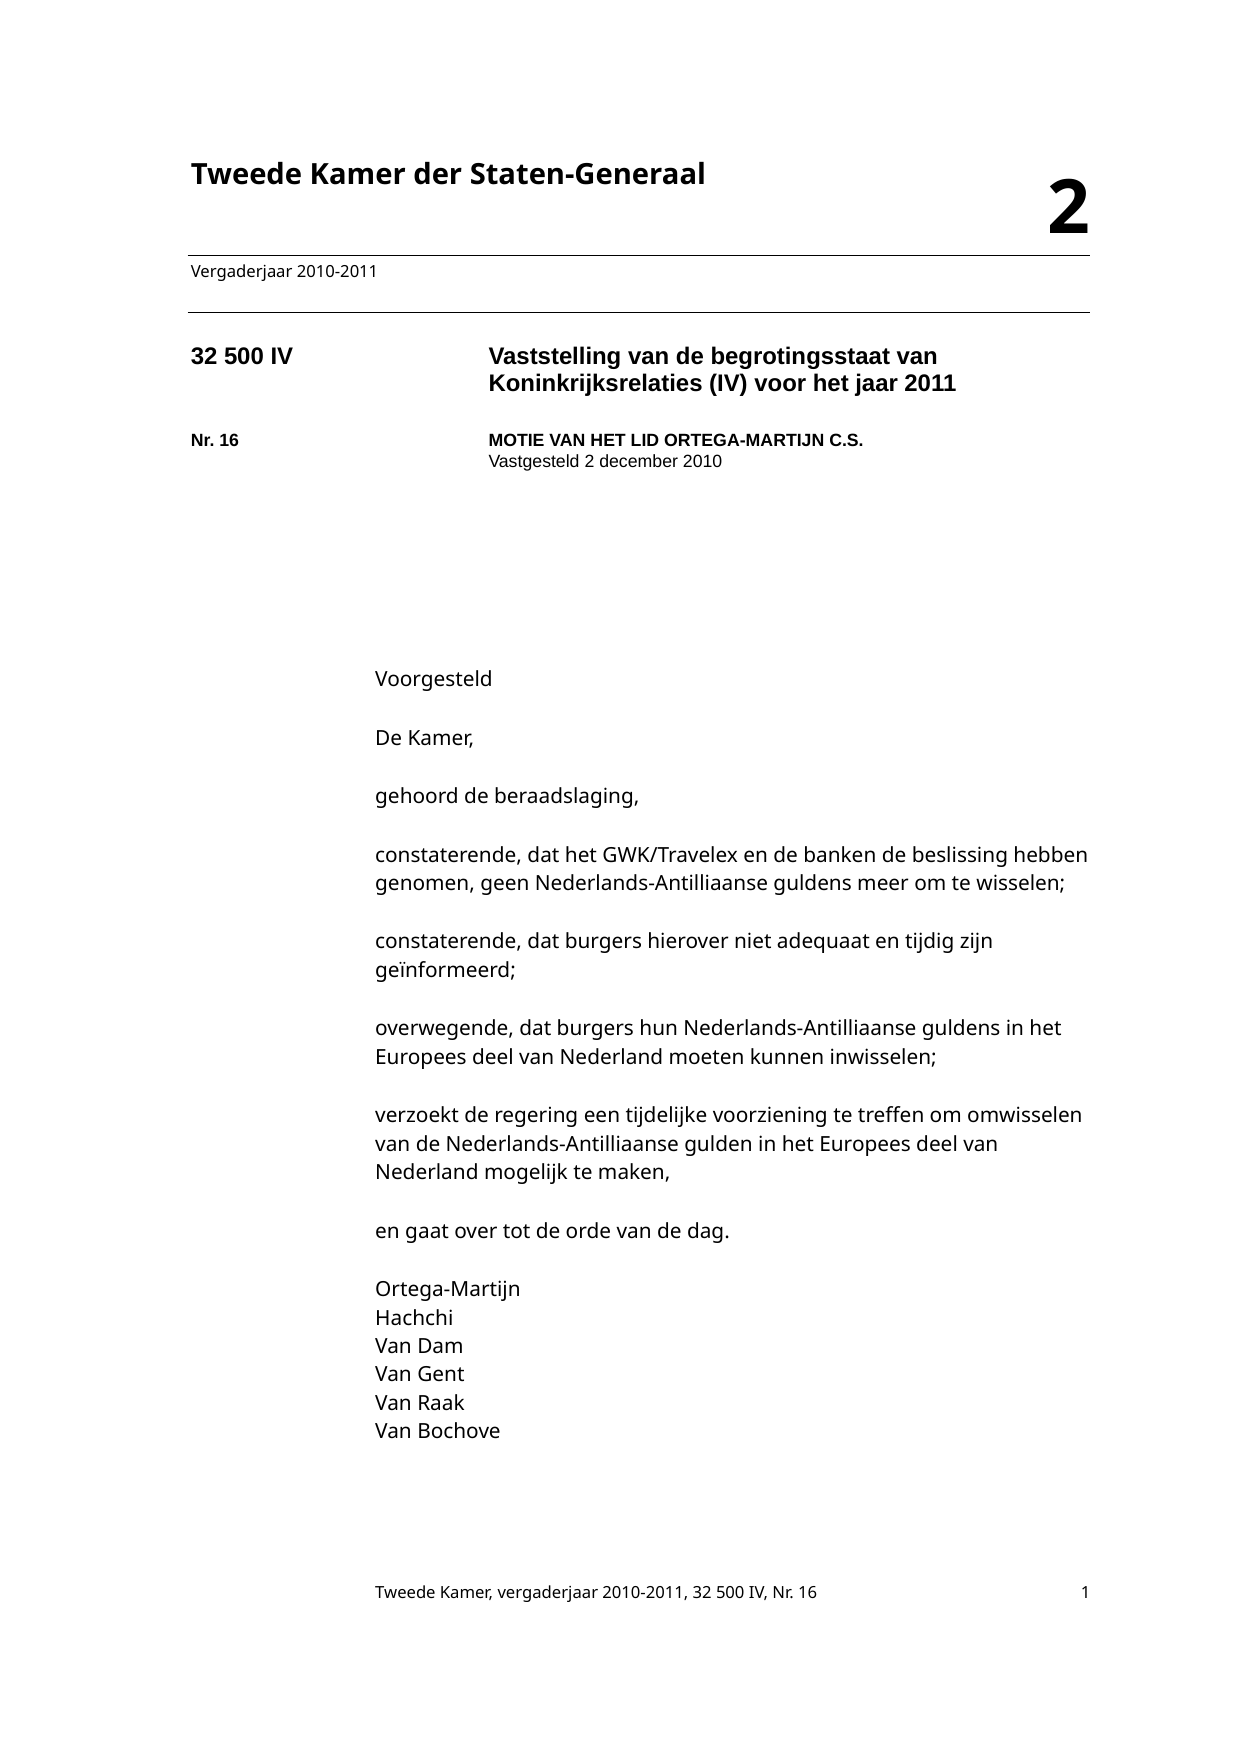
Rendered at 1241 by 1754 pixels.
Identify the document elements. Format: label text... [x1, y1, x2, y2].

text Hachchi [375, 1303, 1090, 1331]
table_header Tweede Kamer der Staten-Generaal [188, 150, 909, 255]
text Van Bochove [375, 1416, 1090, 1445]
text Van Raak [375, 1388, 1090, 1416]
text en gaat over tot de orde van de dag. [375, 1216, 1090, 1244]
table_cell [485, 313, 1090, 339]
text verzoekt de regering een tijdelijke voorziening te treffen om omwisselen van de Nederlands-Antilliaanse gulden in het Europees deel van Nederland mogelijk te maken, [375, 1100, 1090, 1186]
table_cell MOTIE VAN HET LID ORTEGA-MARTIJN C.S. Vastgesteld 2 december 2010 [485, 427, 1090, 546]
text Van Dam [375, 1331, 1090, 1359]
table_cell [188, 313, 485, 339]
table_cell Vaststelling van de begrotingsstaat van Koninkrijksrelaties (IV) voor het jaar 2011 [485, 339, 1090, 427]
text constaterende, dat burgers hierover niet adequaat en tijdig zijn geïnformeerd; [375, 927, 1090, 983]
text Van Gent [375, 1359, 1090, 1388]
table_cell Vergaderjaar 2010-2011 [188, 256, 485, 312]
table_header 2 [910, 150, 1090, 255]
text gehoord de beraadslaging, [375, 781, 1090, 810]
text Ortega-Martijn [375, 1274, 1090, 1303]
table_cell Nr. 16 [188, 427, 485, 546]
table_cell [485, 256, 1090, 312]
text constaterende, dat het GWK/Travelex en de banken de beslissing hebben genomen, geen Nederlands-Antilliaanse guldens meer om te wisselen; [375, 840, 1090, 897]
text De Kamer, [375, 723, 1090, 751]
text overwegende, dat burgers hun Nederlands-Antilliaanse guldens in het Europees deel van Nederland moeten kunnen inwisselen; [375, 1013, 1090, 1070]
table_cell 32 500 IV [188, 339, 485, 427]
text Voorgesteld [375, 664, 1090, 693]
